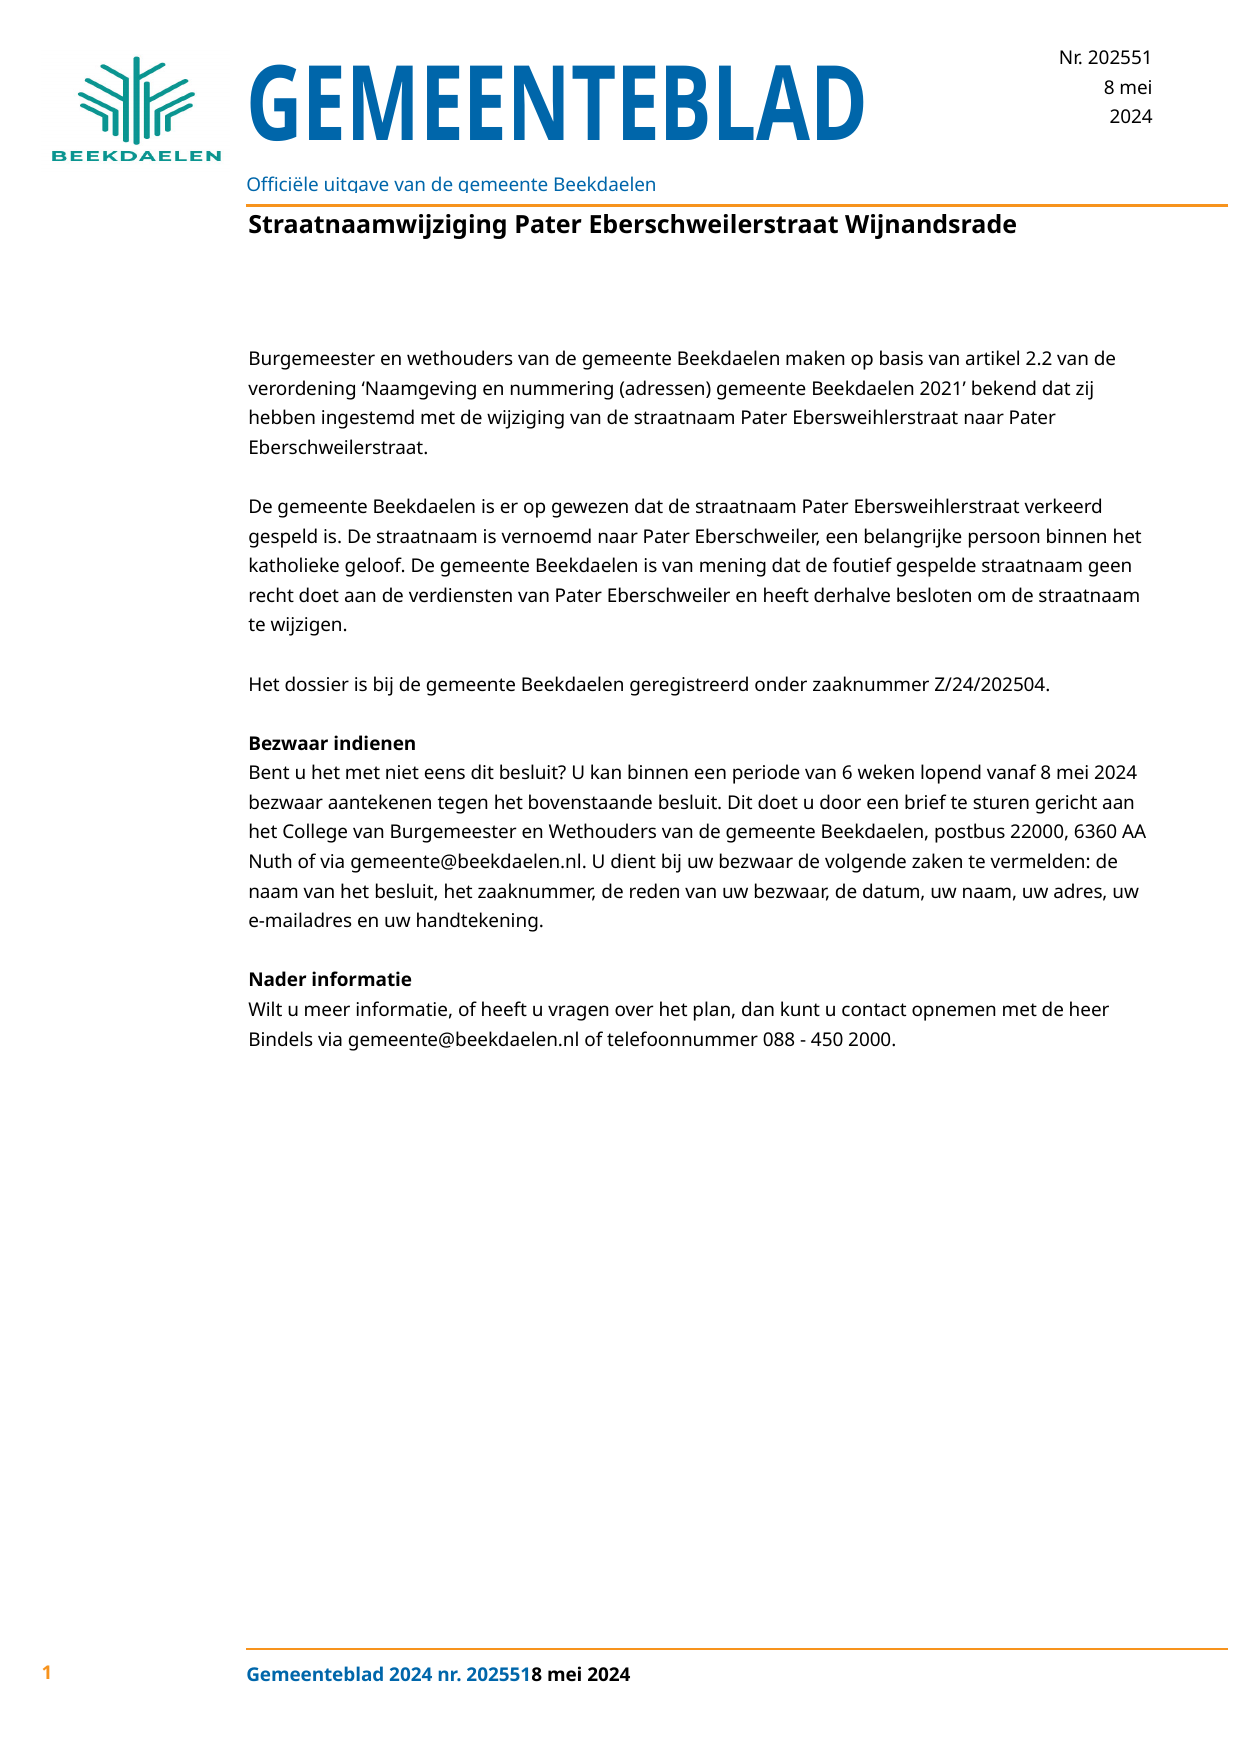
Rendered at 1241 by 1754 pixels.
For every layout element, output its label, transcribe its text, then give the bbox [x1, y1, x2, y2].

text Straatnaamwijziging Pater Eberschweilerstraat Wijnandsrade [248, 207, 1152, 241]
text Burgemeester en wethouders van de gemeente Beekdaelen maken op basis van artikel 2.2 van de verordening ‘Naamgeving en nummering (adressen) gemeente Beekdaelen 2021’ bekend dat zij hebben ingestemd met de wijziging van de straatnaam Pater Ebersweihlerstraat naar Pater Eberschweilerstraat. [248, 345, 1152, 460]
picture [41, 47, 231, 172]
text De gemeente Beekdaelen is er op gewezen dat de straatnaam Pater Ebersweihlerstraat verkeerd gespeld is. De straatnaam is vernoemd naar Pater Eberschweiler, een belangrijke persoon binnen het katholieke geloof. De gemeente Beekdaelen is van mening dat de foutief gespelde straatnaam geen recht doet aan de verdiensten van Pater Eberschweiler en heeft derhalve besloten om de straatnaam te wijzigen. [248, 493, 1152, 637]
text Nader informatie [248, 967, 1152, 992]
text Bent u het met niet eens dit besluit? U kan binnen een periode van 6 weken lopend vanaf 8 mei 2024 bezwaar aantekenen tegen het bovenstaande besluit. Dit doet u door een brief te sturen gericht aan het College van Burgemeester en Wethouders van de gemeente Beekdaelen, postbus 22000, 6360 AA Nuth of via gemeente@beekdaelen.nl. U dient bij uw bezwaar de volgende zaken te vermelden: de naam van het besluit, het zaaknummer, de reden van uw bezwaar, de datum, uw naam, uw adres, uw e-mailadres en uw handtekening. [248, 759, 1152, 933]
text Wilt u meer informatie, of heeft u vragen over het plan, dan kunt u contact opnemen met de heer Bindels via gemeente@beekdaelen.nl of telefoonnummer 088 - 450 2000. [248, 996, 1152, 1051]
text Het dossier is bij de gemeente Beekdaelen geregistreerd onder zaaknummer Z/24/202504. [248, 671, 1152, 696]
text Bezwaar indienen [248, 730, 1152, 756]
